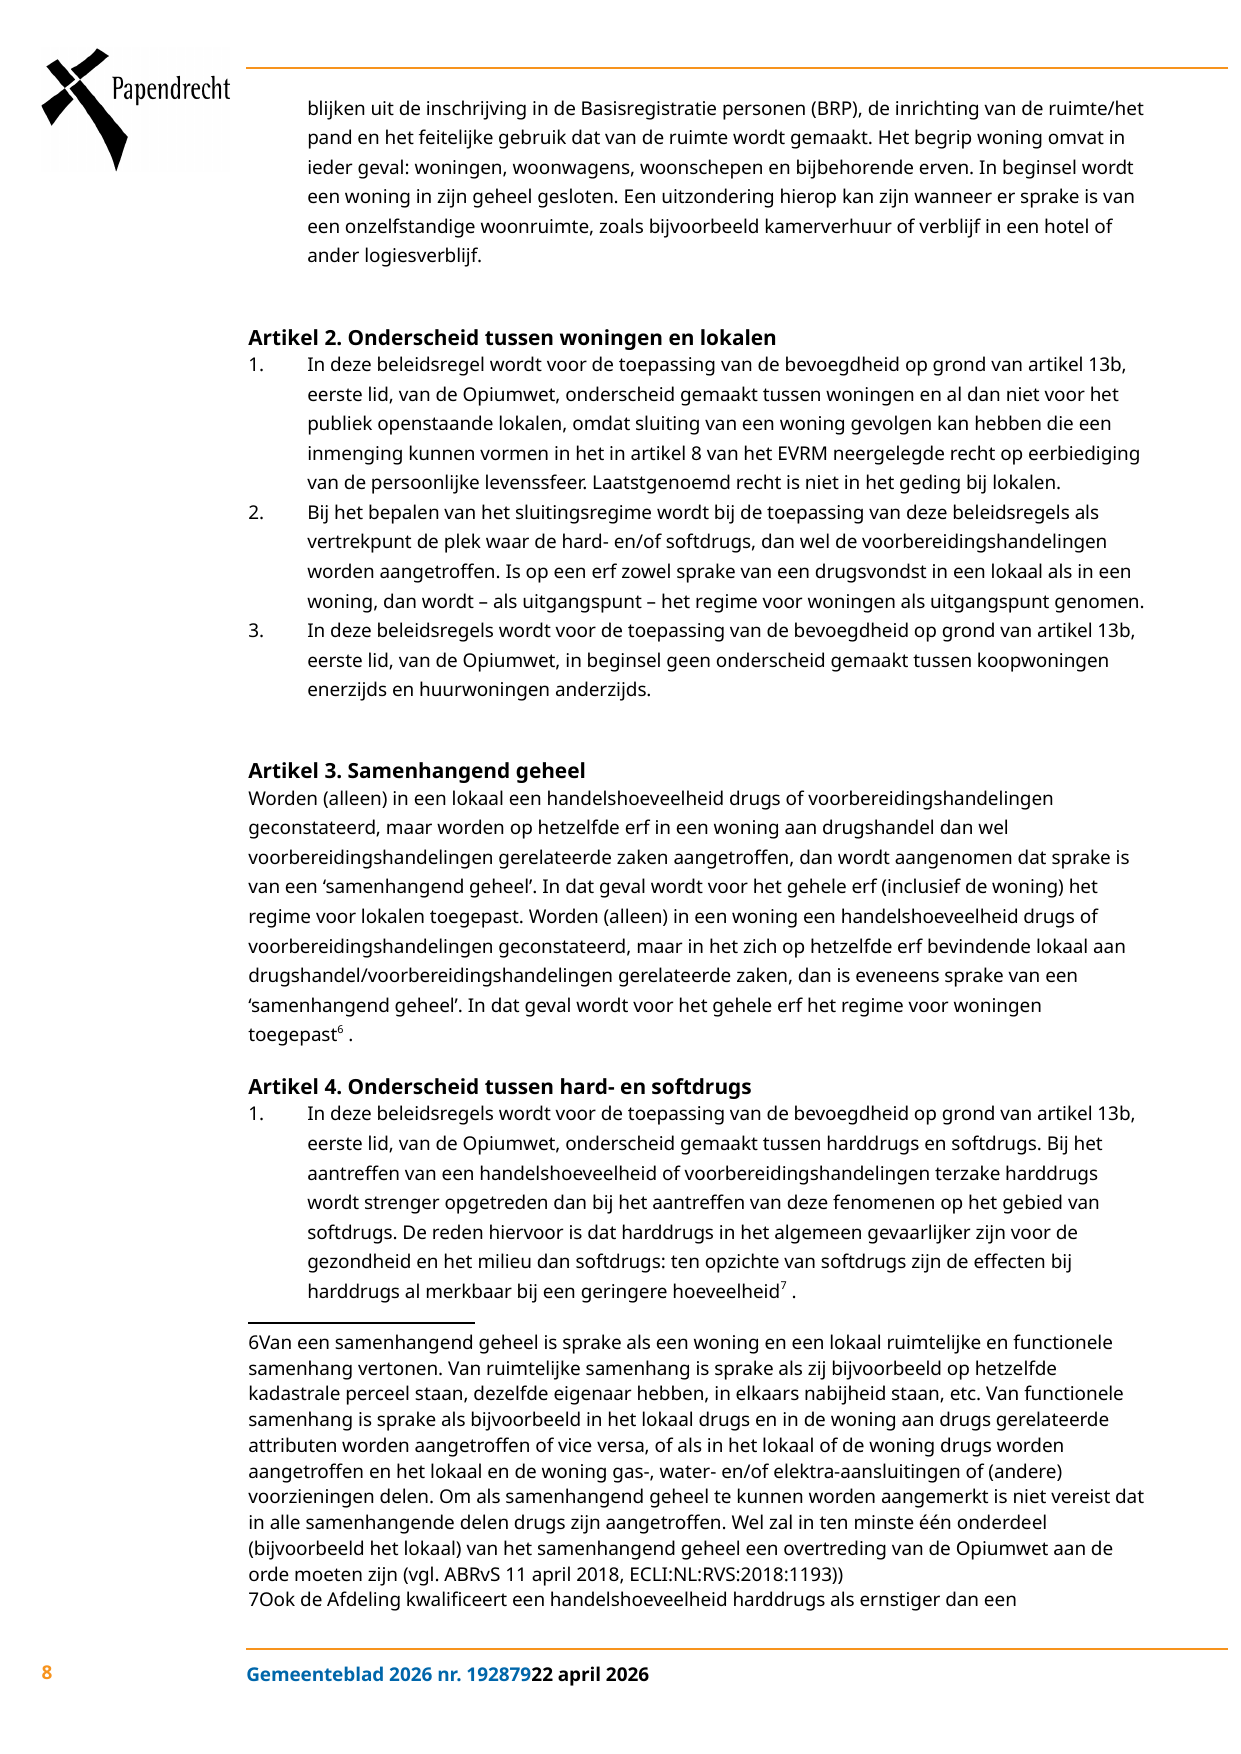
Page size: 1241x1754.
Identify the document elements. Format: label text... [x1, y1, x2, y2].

list In deze beleidsregels wordt voor de toepassing van de bevoegdheid op grond van artikel 13b, eerste lid, van de Opiumwet, onderscheid gemaakt tussen harddrugs en softdrugs. Bij het aantreffen van een handelshoeveelheid of voorbereidingshandelingen terzake harddrugs wordt strenger opgetreden dan bij het aantreffen van deze fenomenen op het gebied van softdrugs. De reden hiervoor is dat harddrugs in het algemeen gevaarlijker zijn voor de gezondheid en het milieu dan softdrugs: ten opzichte van softdrugs zijn de effecten bij harddrugs al merkbaar bij een geringere hoeveelheid . [248, 1101, 1152, 1304]
text Artikel 2. Onderscheid tussen woningen en lokalen [248, 323, 1152, 351]
list In deze beleidsregels wordt voor de toepassing van de bevoegdheid op grond van artikel 13b, eerste lid, van de Opiumwet, in beginsel geen onderscheid gemaakt tussen koopwoningen enerzijds en huurwoningen anderzijds. [248, 617, 1152, 702]
text Artikel 4. Onderscheid tussen hard- en softdrugs [248, 1072, 1152, 1101]
list In deze beleidsregel wordt voor de toepassing van de bevoegdheid op grond van artikel 13b, eerste lid, van de Opiumwet, onderscheid gemaakt tussen woningen en al dan niet voor het publiek openstaande lokalen, omdat sluiting van een woning gevolgen kan hebben die een inmenging kunnen vormen in het in artikel 8 van het EVRM neergelegde recht op eerbiediging van de persoonlijke levenssfeer. Laatstgenoemd recht is niet in het geding bij lokalen. [248, 351, 1152, 495]
text Artikel 3. Samenhangend geheel [248, 757, 1152, 785]
picture [41, 47, 231, 172]
text Van een samenhangend geheel is sprake als een woning en een lokaal ruimtelijke en functionele samenhang vertonen. Van ruimtelijke samenhang is sprake als zij bijvoorbeeld op hetzelfde kadastrale perceel staan, dezelfde eigenaar hebben, in elkaars nabijheid staan, etc. Van functionele samenhang is sprake als bijvoorbeeld in het lokaal drugs en in de woning aan drugs gerelateerde attributen worden aangetroffen of vice versa, of als in het lokaal of de woning drugs worden aangetroffen en het lokaal en de woning gas-, water- en/of elektra-aansluitingen of (andere) voorzieningen delen. Om als samenhangend geheel te kunnen worden aangemerkt is niet vereist dat in alle samenhangende delen drugs zijn aangetroffen. Wel zal in ten minste één onderdeel (bijvoorbeeld het lokaal) van het samenhangend geheel een overtreding van de Opiumwet aan de orde moeten zijn (vgl. ABRvS 11 april 2018, ECLI:NL:RVS:2018:1193)) [248, 1329, 1152, 1586]
text Worden (alleen) in een lokaal een handelshoeveelheid drugs of voorbereidingshandelingen geconstateerd, maar worden op hetzelfde erf in een woning aan drugshandel dan wel voorbereidingshandelingen gerelateerde zaken aangetroffen, dan wordt aangenomen dat sprake is van een ‘samenhangend geheel’. In dat geval wordt voor het gehele erf (inclusief de woning) het regime voor lokalen toegepast. Worden (alleen) in een woning een handelshoeveelheid drugs of voorbereidingshandelingen geconstateerd, maar in het zich op hetzelfde erf bevindende lokaal aan drugshandel/voorbereidingshandelingen gerelateerde zaken, dan is eveneens sprake van een ‘samenhangend geheel’. In dat geval wordt voor het gehele erf het regime voor woningen toegepast . [248, 785, 1152, 1047]
list Ook de Afdeling kwalificeert een handelshoeveelheid harddrugs als ernstiger dan een [248, 1586, 1152, 1612]
list Bij het bepalen van het sluitingsregime wordt bij de toepassing van deze beleidsregels als vertrekpunt de plek waar de hard- en/of softdrugs, dan wel de voorbereidingshandelingen worden aangetroffen. Is op een erf zowel sprake van een drugsvondst in een lokaal als in een woning, dan wordt – als uitgangspunt – het regime voor woningen als uitgangspunt genomen. [248, 499, 1152, 613]
list blijken uit de inschrijving in de Basisregistratie personen (BRP), de inrichting van de ruimte/het pand en het feitelijke gebruik dat van de ruimte wordt gemaakt. Het begrip woning omvat in ieder geval: woningen, woonwagens, woonschepen en bijbehorende erven. In beginsel wordt een woning in zijn geheel gesloten. Een uitzondering hierop kan zijn wanneer er sprake is van een onzelfstandige woonruimte, zoals bijvoorbeeld kamerverhuur of verblijf in een hotel of ander logiesverblijf. [248, 95, 1152, 268]
